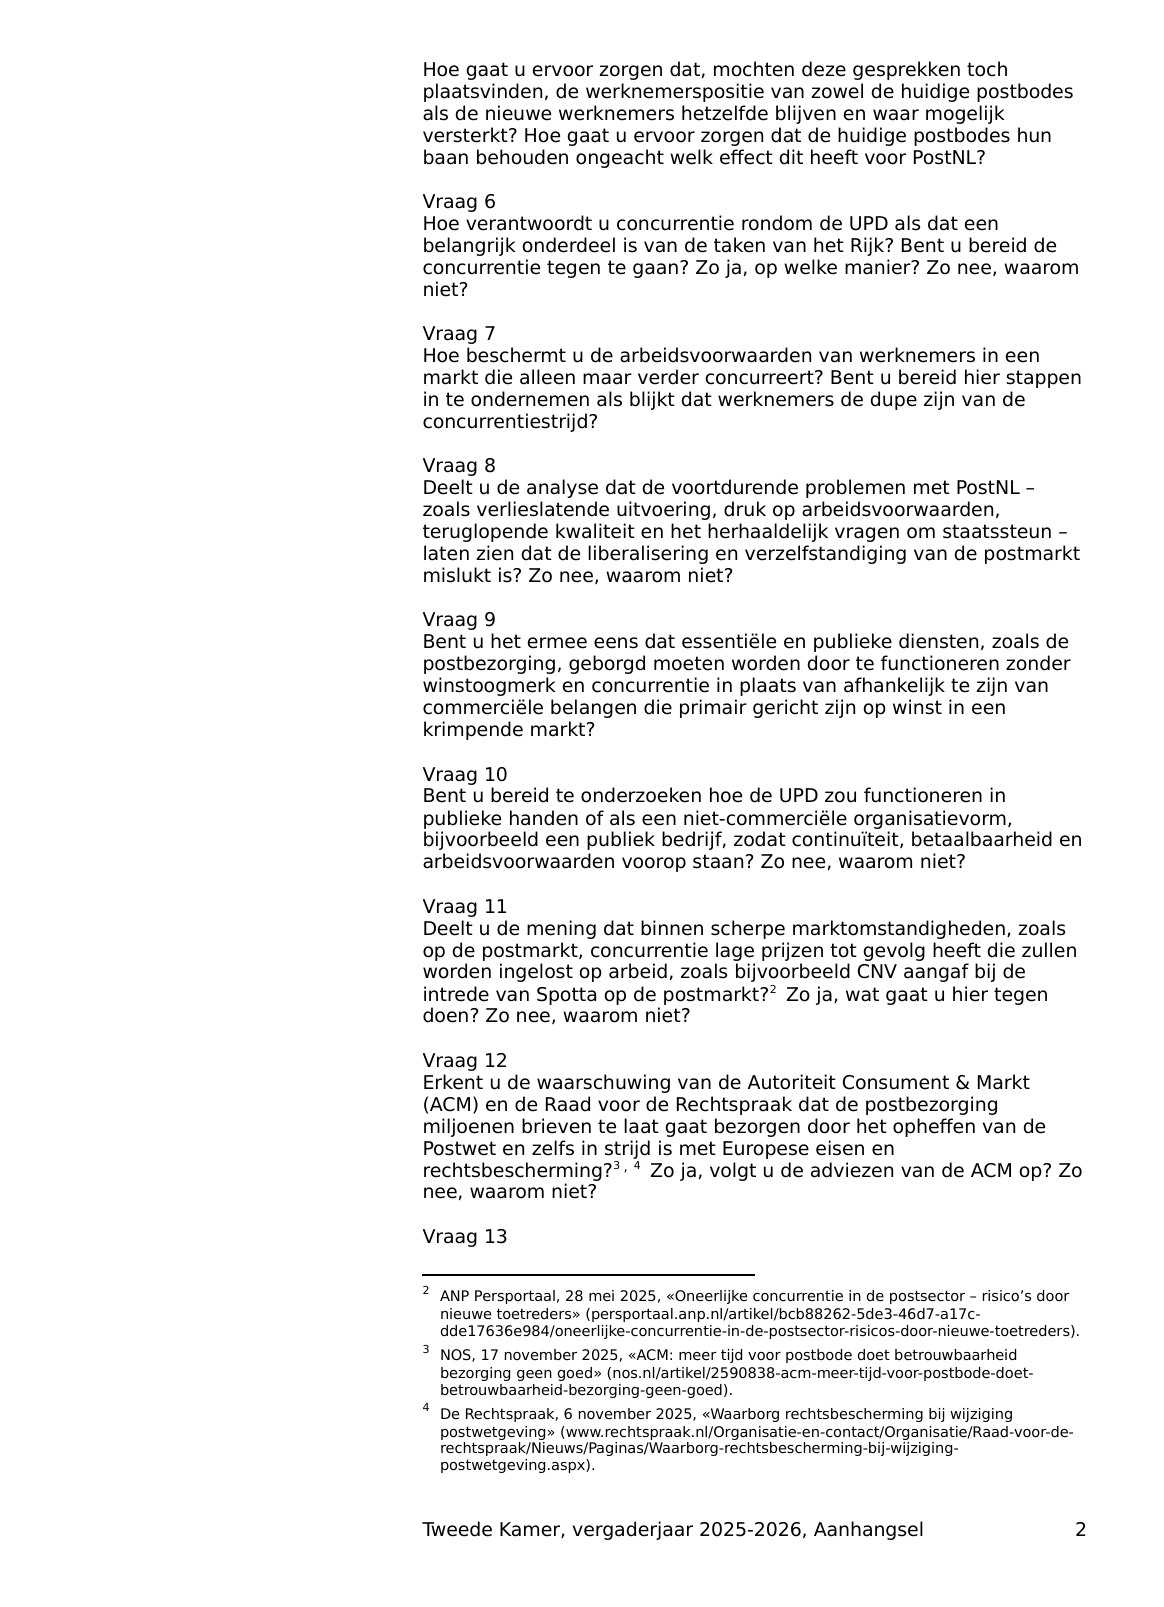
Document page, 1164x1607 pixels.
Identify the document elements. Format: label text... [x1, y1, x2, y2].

text Vraag 12 [422, 1049, 1087, 1072]
text Vraag 6 [422, 191, 1087, 213]
text Erkent u de waarschuwing van de Autoriteit Consument & Markt (ACM) en de Raad voor de Rechtspraak dat de postbezorging miljoenen brieven te laat gaat bezorgen door het opheffen van de Postwet en zelfs in strijd is met Europese eisen en rechtsbescherming?, Zo ja, volgt u de adviezen van de ACM op? Zo nee, waarom niet? [422, 1072, 1087, 1203]
text NOS, 17 november 2025, «ACM: meer tijd voor postbode doet betrouwbaarheid bezorging geen goed» (nos.nl/artikel/2590838-acm-meer-tijd-voor-postbode-doet-betrouwbaarheid-bezorging-geen-goed). [422, 1343, 1087, 1399]
text Bent u bereid te onderzoeken hoe de UPD zou functioneren in publieke handen of als een niet-commerciële organisatievorm, bijvoorbeeld een publiek bedrijf, zodat continuïteit, betaalbaarheid en arbeidsvoorwaarden voorop staan? Zo nee, waarom niet? [422, 785, 1087, 873]
text ANP Persportaal, 28 mei 2025, «Oneerlijke concurrentie in de postsector – risico’s door nieuwe toetreders» (persportaal.anp.nl/artikel/bcb88262-5de3-46d7-a17c-dde17636e984/oneerlijke-concurrentie-in-de-postsector-risicos-door-nieuwe-toetreders). [422, 1284, 1087, 1340]
text Vraag 11 [422, 896, 1087, 917]
text Vraag 10 [422, 763, 1087, 785]
text Bent u het ermee eens dat essentiële en publieke diensten, zoals de postbezorging, geborgd moeten worden door te functioneren zonder winstoogmerk en concurrentie in plaats van afhankelijk te zijn van commerciële belangen die primair gericht zijn op winst in een krimpende markt? [422, 631, 1087, 741]
text De Rechtspraak, 6 november 2025, «Waarborg rechtsbescherming bij wijziging postwetgeving» (www.rechtspraak.nl/Organisatie-en-contact/Organisatie/Raad-voor-de-rechtspraak/Nieuws/Paginas/Waarborg-rechtsbescherming-bij-wijziging-postwetgeving.aspx). [422, 1402, 1087, 1474]
text Vraag 8 [422, 455, 1087, 477]
text Vraag 7 [422, 323, 1087, 345]
text Hoe gaat u ervoor zorgen dat, mochten deze gesprekken toch plaatsvinden, de werknemerspositie van zowel de huidige postbodes als de nieuwe werknemers hetzelfde blijven en waar mogelijk versterkt? Hoe gaat u ervoor zorgen dat de huidige postbodes hun baan behouden ongeacht welk effect dit heeft voor PostNL? [422, 59, 1087, 169]
text Hoe beschermt u de arbeidsvoorwaarden van werknemers in een markt die alleen maar verder concurreert? Bent u bereid hier stappen in te ondernemen als blijkt dat werknemers de dupe zijn van de concurrentiestrijd? [422, 345, 1087, 433]
text Hoe verantwoordt u concurrentie rondom de UPD als dat een belangrijk onderdeel is van de taken van het Rijk? Bent u bereid de concurrentie tegen te gaan? Zo ja, op welke manier? Zo nee, waarom niet? [422, 213, 1087, 301]
text Vraag 13 [422, 1226, 1087, 1248]
text Deelt u de analyse dat de voortdurende problemen met PostNL – zoals verlieslatende uitvoering, druk op arbeidsvoorwaarden, teruglopende kwaliteit en het herhaaldelijk vragen om staatssteun – laten zien dat de liberalisering en verzelfstandiging van de postmarkt mislukt is? Zo nee, waarom niet? [422, 477, 1087, 587]
text Vraag 9 [422, 609, 1087, 631]
text Deelt u de mening dat binnen scherpe marktomstandigheden, zoals op de postmarkt, concurrentie lage prijzen tot gevolg heeft die zullen worden ingelost op arbeid, zoals bijvoorbeeld CNV aangaf bij de intrede van Spotta op de postmarkt? Zo ja, wat gaat u hier tegen doen? Zo nee, waarom niet? [422, 917, 1087, 1027]
